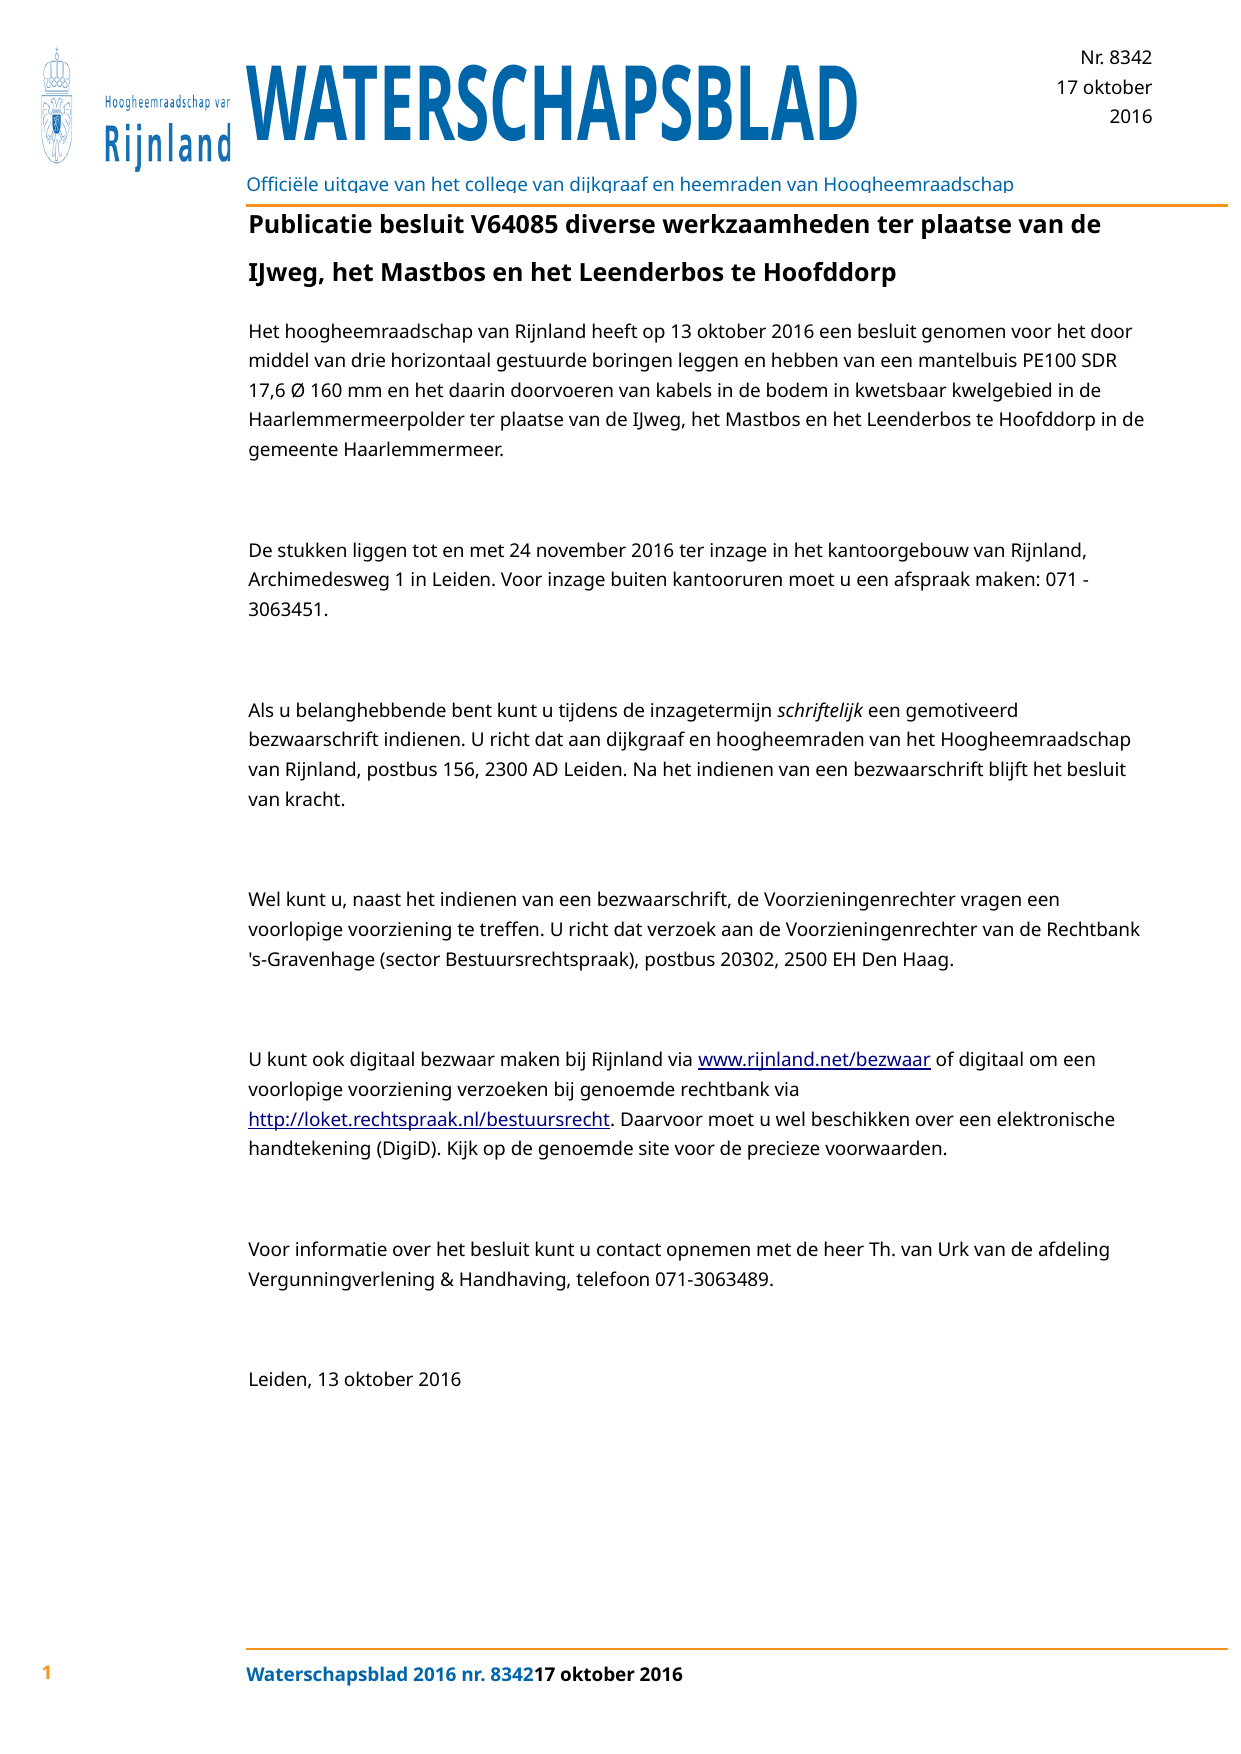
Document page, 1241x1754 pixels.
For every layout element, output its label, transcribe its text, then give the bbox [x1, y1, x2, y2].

text U kunt ook digitaal bezwaar maken bij Rijnland via www.rijnland.net/bezwaar of digitaal om een voorlopige voorziening verzoeken bij genoemde rechtbank via http://loket.rechtspraak.nl/bestuursrecht. Daarvoor moet u wel beschikken over een elektronische handtekening (DigiD). Kijk op de genoemde site voor de precieze voorwaarden. [248, 1047, 1152, 1161]
text Voor informatie over het besluit kunt u contact opnemen met de heer Th. van Urk van de afdeling Vergunningverlening & Handhaving, telefoon 071-3063489. [248, 1236, 1152, 1292]
text Publicatie besluit V64085 diverse werkzaamheden ter plaatse van de IJweg, het Mastbos en het Leenderbos te Hoofddorp [248, 207, 1152, 288]
picture [41, 47, 231, 172]
text Wel kunt u, naast het indienen van een bezwaarschrift, de Voorzieningenrechter vragen een voorlopige voorziening te treffen. U richt dat verzoek aan de Voorzieningenrechter van de Rechtbank 's-Gravenhage (sector Bestuursrechtspraak), postbus 20302, 2500 EH Den Haag. [248, 887, 1152, 972]
text Leiden, 13 oktober 2016 [248, 1367, 1152, 1392]
text De stukken liggen tot en met 24 november 2016 ter inzage in het kantoorgebouw van Rijnland, Archimedesweg 1 in Leiden. Voor inzage buiten kantooruren moet u een afspraak maken: 071 - 3063451. [248, 537, 1152, 622]
text Als u belanghebbende bent kunt u tijdens de inzagetermijn schriftelijk een gemotiveerd bezwaarschrift indienen. U richt dat aan dijkgraaf en hoogheemraden van het Hoogheemraadschap van Rijnland, postbus 156, 2300 AD Leiden. Na het indienen van een bezwaarschrift blijft het besluit van kracht. [248, 697, 1152, 812]
text Het hoogheemraadschap van Rijnland heeft op 13 oktober 2016 een besluit genomen voor het door middel van drie horizontaal gestuurde boringen leggen en hebben van een mantelbuis PE100 SDR 17,6 Ø 160 mm en het daarin doorvoeren van kabels in de bodem in kwetsbaar kwelgebied in de Haarlemmermeerpolder ter plaatse van de IJweg, het Mastbos en het Leenderbos te Hoofddorp in de gemeente Haarlemmermeer. [248, 318, 1152, 462]
